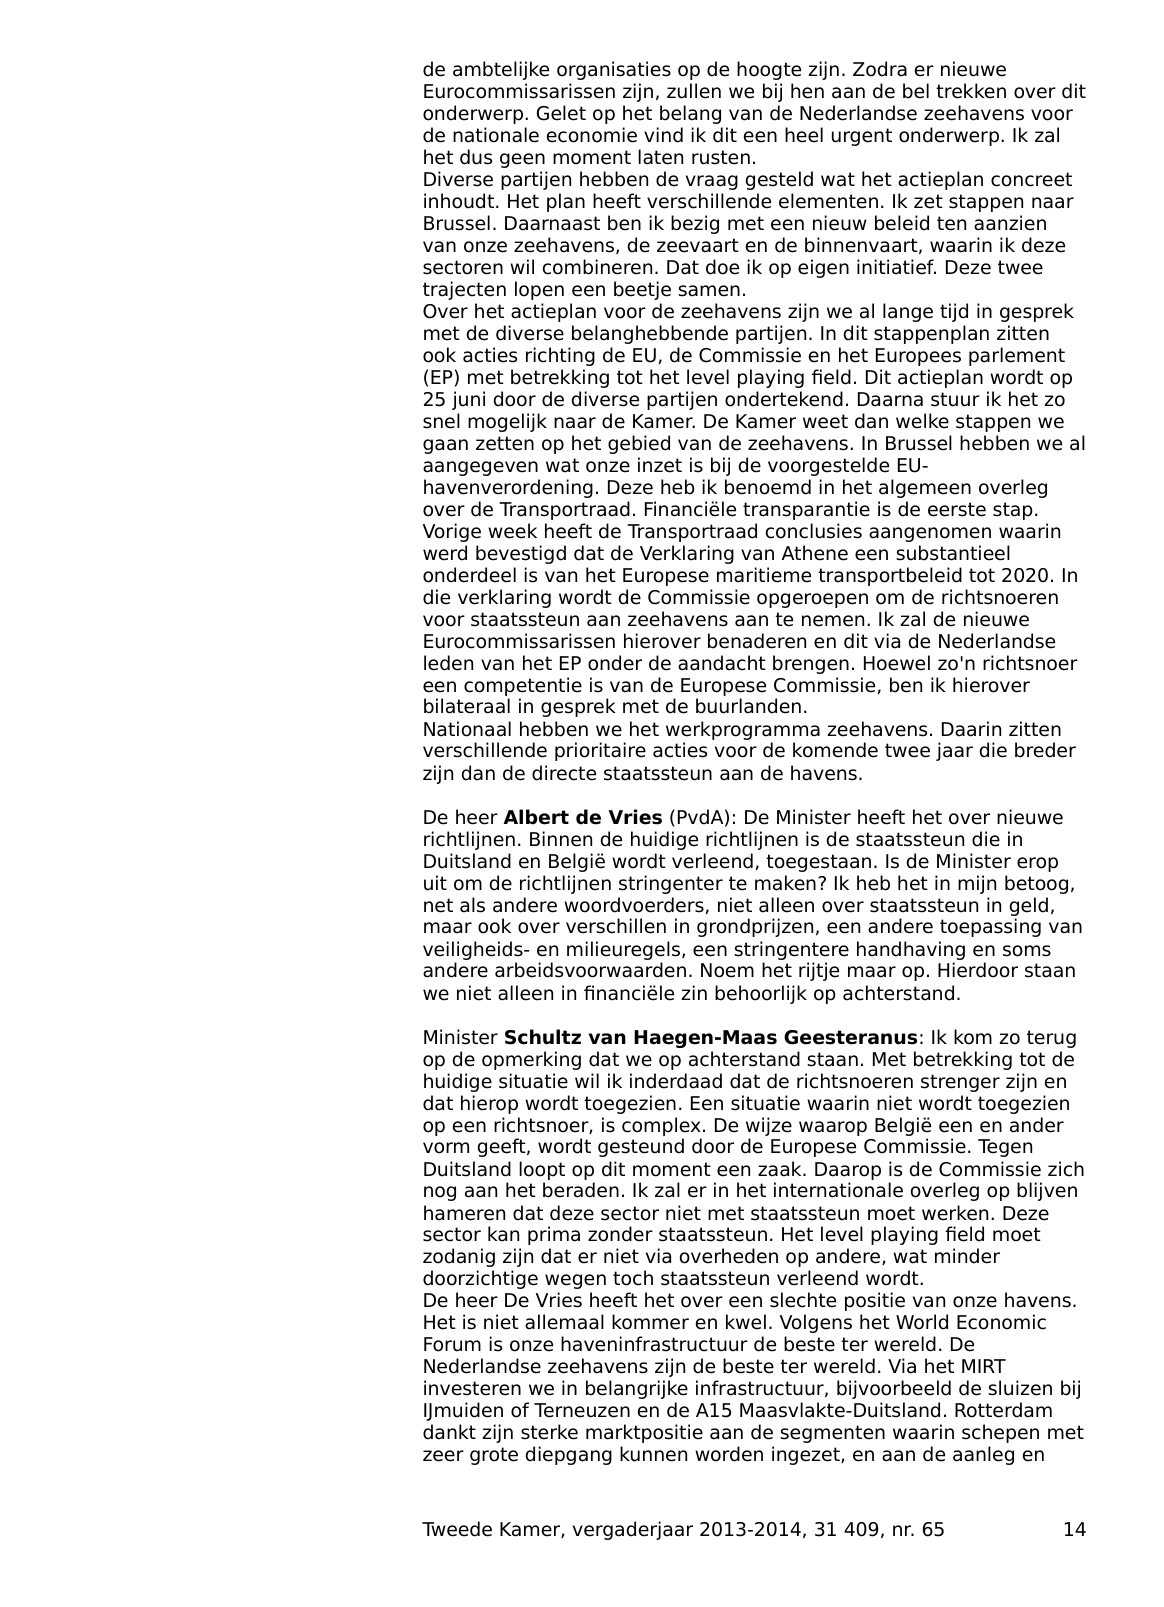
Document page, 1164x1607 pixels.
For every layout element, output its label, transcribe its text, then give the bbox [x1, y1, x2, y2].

text Over het actieplan voor de zeehavens zijn we al lange tijd in gesprek met de diverse belanghebbende partijen. In dit stappenplan zitten ook acties richting de EU, de Commissie en het Europees parlement (EP) met betrekking tot het level playing field. Dit actieplan wordt op 25 juni door de diverse partijen ondertekend. Daarna stuur ik het zo snel mogelijk naar de Kamer. De Kamer weet dan welke stappen we gaan zetten op het gebied van de zeehavens. In Brussel hebben we al aangegeven wat onze inzet is bij de voorgestelde EU-havenverordening. Deze heb ik benoemd in het algemeen overleg over de Transportraad. Financiële transparantie is de eerste stap. [422, 301, 1087, 521]
text Diverse partijen hebben de vraag gesteld wat het actieplan concreet inhoudt. Het plan heeft verschillende elementen. Ik zet stappen naar Brussel. Daarnaast ben ik bezig met een nieuw beleid ten aanzien van onze zeehavens, de zeevaart en de binnenvaart, waarin ik deze sectoren wil combineren. Dat doe ik op eigen initiatief. Deze twee trajecten lopen een beetje samen. [422, 169, 1087, 301]
text Minister Schultz van Haegen-Maas Geesteranus: Ik kom zo terug op de opmerking dat we op achterstand staan. Met betrekking tot de huidige situatie wil ik inderdaad dat de richtsnoeren strenger zijn en dat hierop wordt toegezien. Een situatie waarin niet wordt toegezien op een richtsnoer, is complex. De wijze waarop België een en ander vorm geeft, wordt gesteund door de Europese Commissie. Tegen Duitsland loopt op dit moment een zaak. Daarop is de Commissie zich nog aan het beraden. Ik zal er in het internationale overleg op blijven hameren dat deze sector niet met staatssteun moet werken. Deze sector kan prima zonder staatssteun. Het level playing field moet zodanig zijn dat er niet via overheden op andere, wat minder doorzichtige wegen toch staatssteun verleend wordt. [422, 1027, 1087, 1290]
text Vorige week heeft de Transportraad conclusies aangenomen waarin werd bevestigd dat de Verklaring van Athene een substantieel onderdeel is van het Europese maritieme transportbeleid tot 2020. In die verklaring wordt de Commissie opgeroepen om de richtsnoeren voor staatssteun aan zeehavens aan te nemen. Ik zal de nieuwe Eurocommissarissen hierover benaderen en dit via de Nederlandse leden van het EP onder de aandacht brengen. Hoewel zo'n richtsnoer een competentie is van de Europese Commissie, ben ik hierover bilateraal in gesprek met de buurlanden. [422, 521, 1087, 718]
text de ambtelijke organisaties op de hoogte zijn. Zodra er nieuwe Eurocommissarissen zijn, zullen we bij hen aan de bel trekken over dit onderwerp. Gelet op het belang van de Nederlandse zeehavens voor de nationale economie vind ik dit een heel urgent onderwerp. Ik zal het dus geen moment laten rusten. [422, 59, 1087, 169]
text De heer De Vries heeft het over een slechte positie van onze havens. Het is niet allemaal kommer en kwel. Volgens het World Economic Forum is onze haveninfrastructuur de beste ter wereld. De Nederlandse zeehavens zijn de beste ter wereld. Via het MIRT investeren we in belangrijke infrastructuur, bijvoorbeeld de sluizen bij IJmuiden of Terneuzen en de A15 Maasvlakte-Duitsland. Rotterdam dankt zijn sterke marktpositie aan de segmenten waarin schepen met zeer grote diepgang kunnen worden ingezet, en aan de aanleg en [422, 1290, 1087, 1466]
text Nationaal hebben we het werkprogramma zeehavens. Daarin zitten verschillende prioritaire acties voor de komende twee jaar die breder zijn dan de directe staatssteun aan de havens. [422, 718, 1087, 784]
text De heer Albert de Vries (PvdA): De Minister heeft het over nieuwe richtlijnen. Binnen de huidige richtlijnen is de staatssteun die in Duitsland en België wordt verleend, toegestaan. Is de Minister erop uit om de richtlijnen stringenter te maken? Ik heb het in mijn betoog, net als andere woordvoerders, niet alleen over staatssteun in geld, maar ook over verschillen in grondprijzen, een andere toepassing van veiligheids- en milieuregels, een stringentere handhaving en soms andere arbeidsvoorwaarden. Noem het rijtje maar op. Hierdoor staan we niet alleen in financiële zin behoorlijk op achterstand. [422, 807, 1087, 1004]
